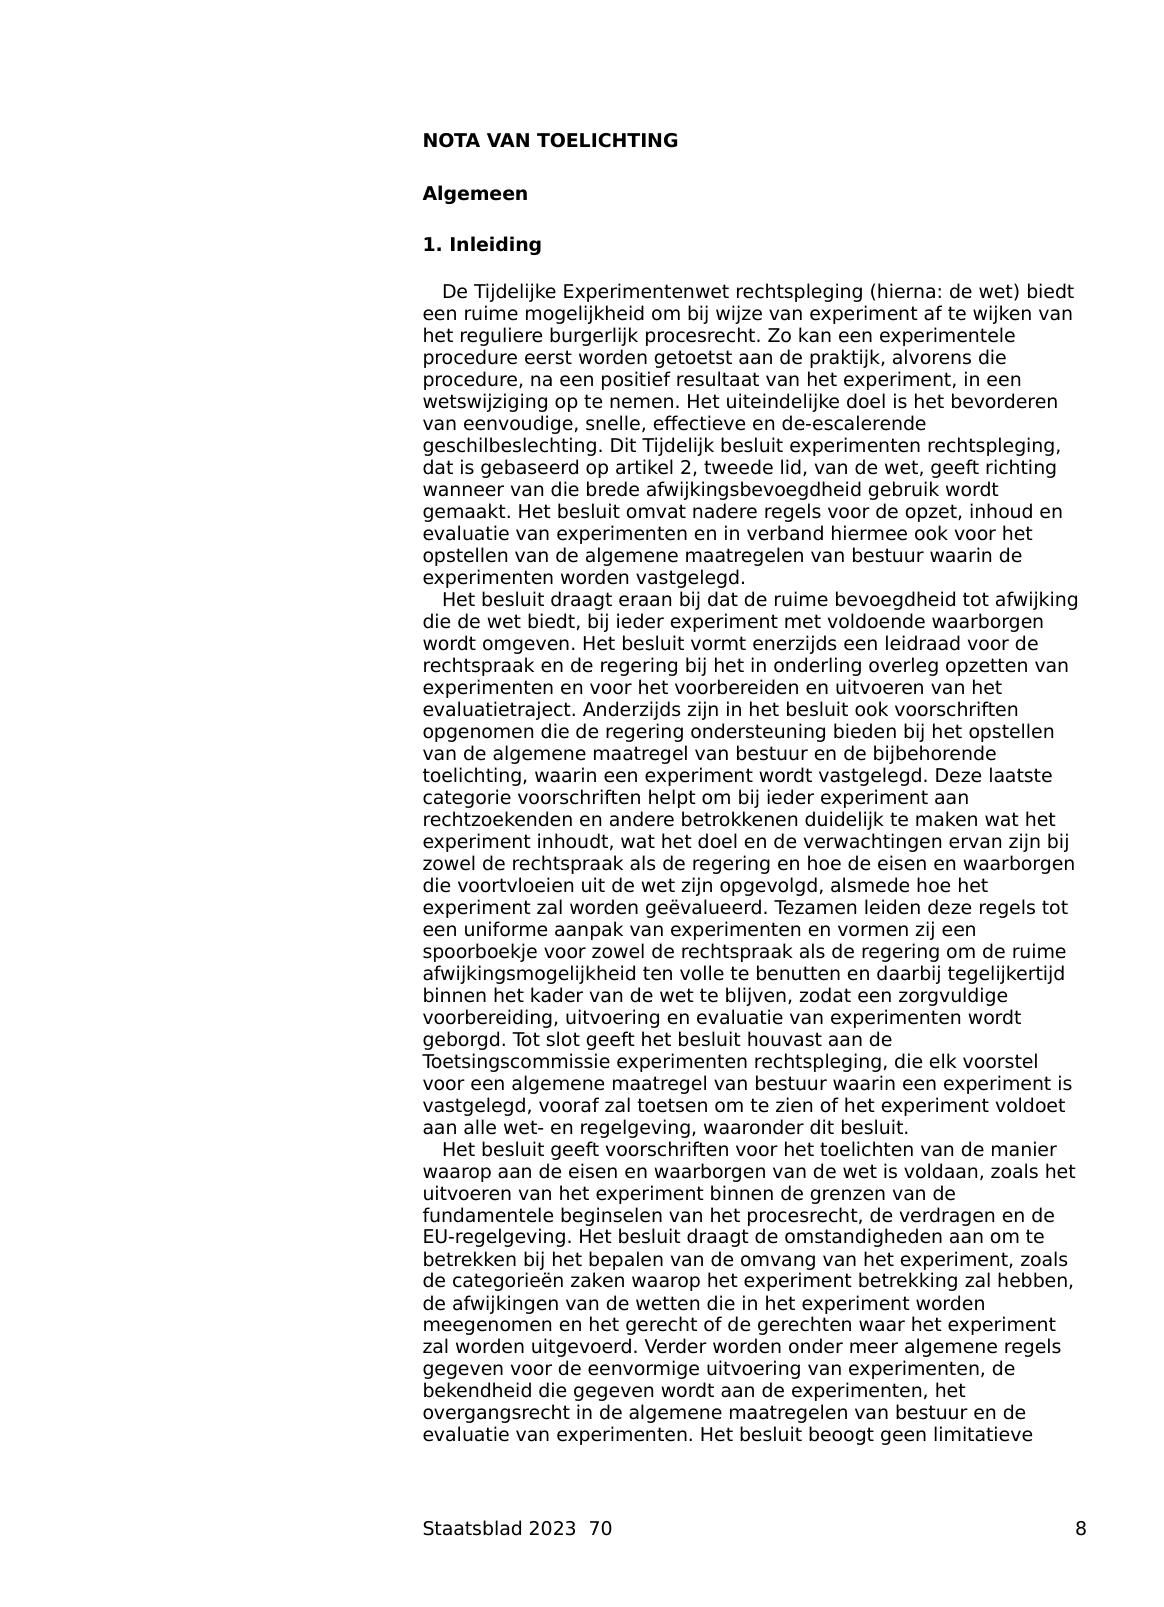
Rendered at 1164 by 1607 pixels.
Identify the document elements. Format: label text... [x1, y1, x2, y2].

subtitle Algemeen [422, 182, 1087, 204]
subtitle NOTA VAN TOELICHTING [422, 130, 1087, 152]
text De Tijdelijke Experimentenwet rechtspleging (hierna: de wet) biedt een ruime mogelijkheid om bij wijze van experiment af te wijken van het reguliere burgerlijk procesrecht. Zo kan een experimentele procedure eerst worden getoetst aan de praktijk, alvorens die procedure, na een positief resultaat van het experiment, in een wetswijziging op te nemen. Het uiteindelijke doel is het bevorderen van eenvoudige, snelle, effectieve en de-escalerende geschilbeslechting. Dit Tijdelijk besluit experimenten rechtspleging, dat is gebaseerd op artikel 2, tweede lid, van de wet, geeft richting wanneer van die brede afwijkingsbevoegdheid gebruik wordt gemaakt. Het besluit omvat nadere regels voor de opzet, inhoud en evaluatie van experimenten en in verband hiermee ook voor het opstellen van de algemene maatregelen van bestuur waarin de experimenten worden vastgelegd. [422, 281, 1087, 589]
text Het besluit geeft voorschriften voor het toelichten van de manier waarop aan de eisen en waarborgen van de wet is voldaan, zoals het uitvoeren van het experiment binnen de grenzen van de fundamentele beginselen van het procesrecht, de verdragen en de EU-regelgeving. Het besluit draagt de omstandigheden aan om te betrekken bij het bepalen van de omvang van het experiment, zoals de categorieën zaken waarop het experiment betrekking zal hebben, de afwijkingen van de wetten die in het experiment worden meegenomen en het gerecht of de gerechten waar het experiment zal worden uitgevoerd. Verder worden onder meer algemene regels gegeven voor de eenvormige uitvoering van experimenten, de bekendheid die gegeven wordt aan de experimenten, het overgangsrecht in de algemene maatregelen van bestuur en de evaluatie van experimenten. Het besluit beoogt geen limitatieve [422, 1138, 1087, 1446]
subtitle 1. Inleiding [422, 234, 1087, 256]
text Het besluit draagt eraan bij dat de ruime bevoegdheid tot afwijking die de wet biedt, bij ieder experiment met voldoende waarborgen wordt omgeven. Het besluit vormt enerzijds een leidraad voor de rechtspraak en de regering bij het in onderling overleg opzetten van experimenten en voor het voorbereiden en uitvoeren van het evaluatietraject. Anderzijds zijn in het besluit ook voorschriften opgenomen die de regering ondersteuning bieden bij het opstellen van de algemene maatregel van bestuur en de bijbehorende toelichting, waarin een experiment wordt vastgelegd. Deze laatste categorie voorschriften helpt om bij ieder experiment aan rechtzoekenden en andere betrokkenen duidelijk te maken wat het experiment inhoudt, wat het doel en de verwachtingen ervan zijn bij zowel de rechtspraak als de regering en hoe de eisen en waarborgen die voortvloeien uit de wet zijn opgevolgd, alsmede hoe het experiment zal worden geëvalueerd. Tezamen leiden deze regels tot een uniforme aanpak van experimenten en vormen zij een spoorboekje voor zowel de rechtspraak als de regering om de ruime afwijkingsmogelijkheid ten volle te benutten en daarbij tegelijkertijd binnen het kader van de wet te blijven, zodat een zorgvuldige voorbereiding, uitvoering en evaluatie van experimenten wordt geborgd. Tot slot geeft het besluit houvast aan de Toetsingscommissie experimenten rechtspleging, die elk voorstel voor een algemene maatregel van bestuur waarin een experiment is vastgelegd, vooraf zal toetsen om te zien of het experiment voldoet aan alle wet- en regelgeving, waaronder dit besluit. [422, 589, 1087, 1138]
